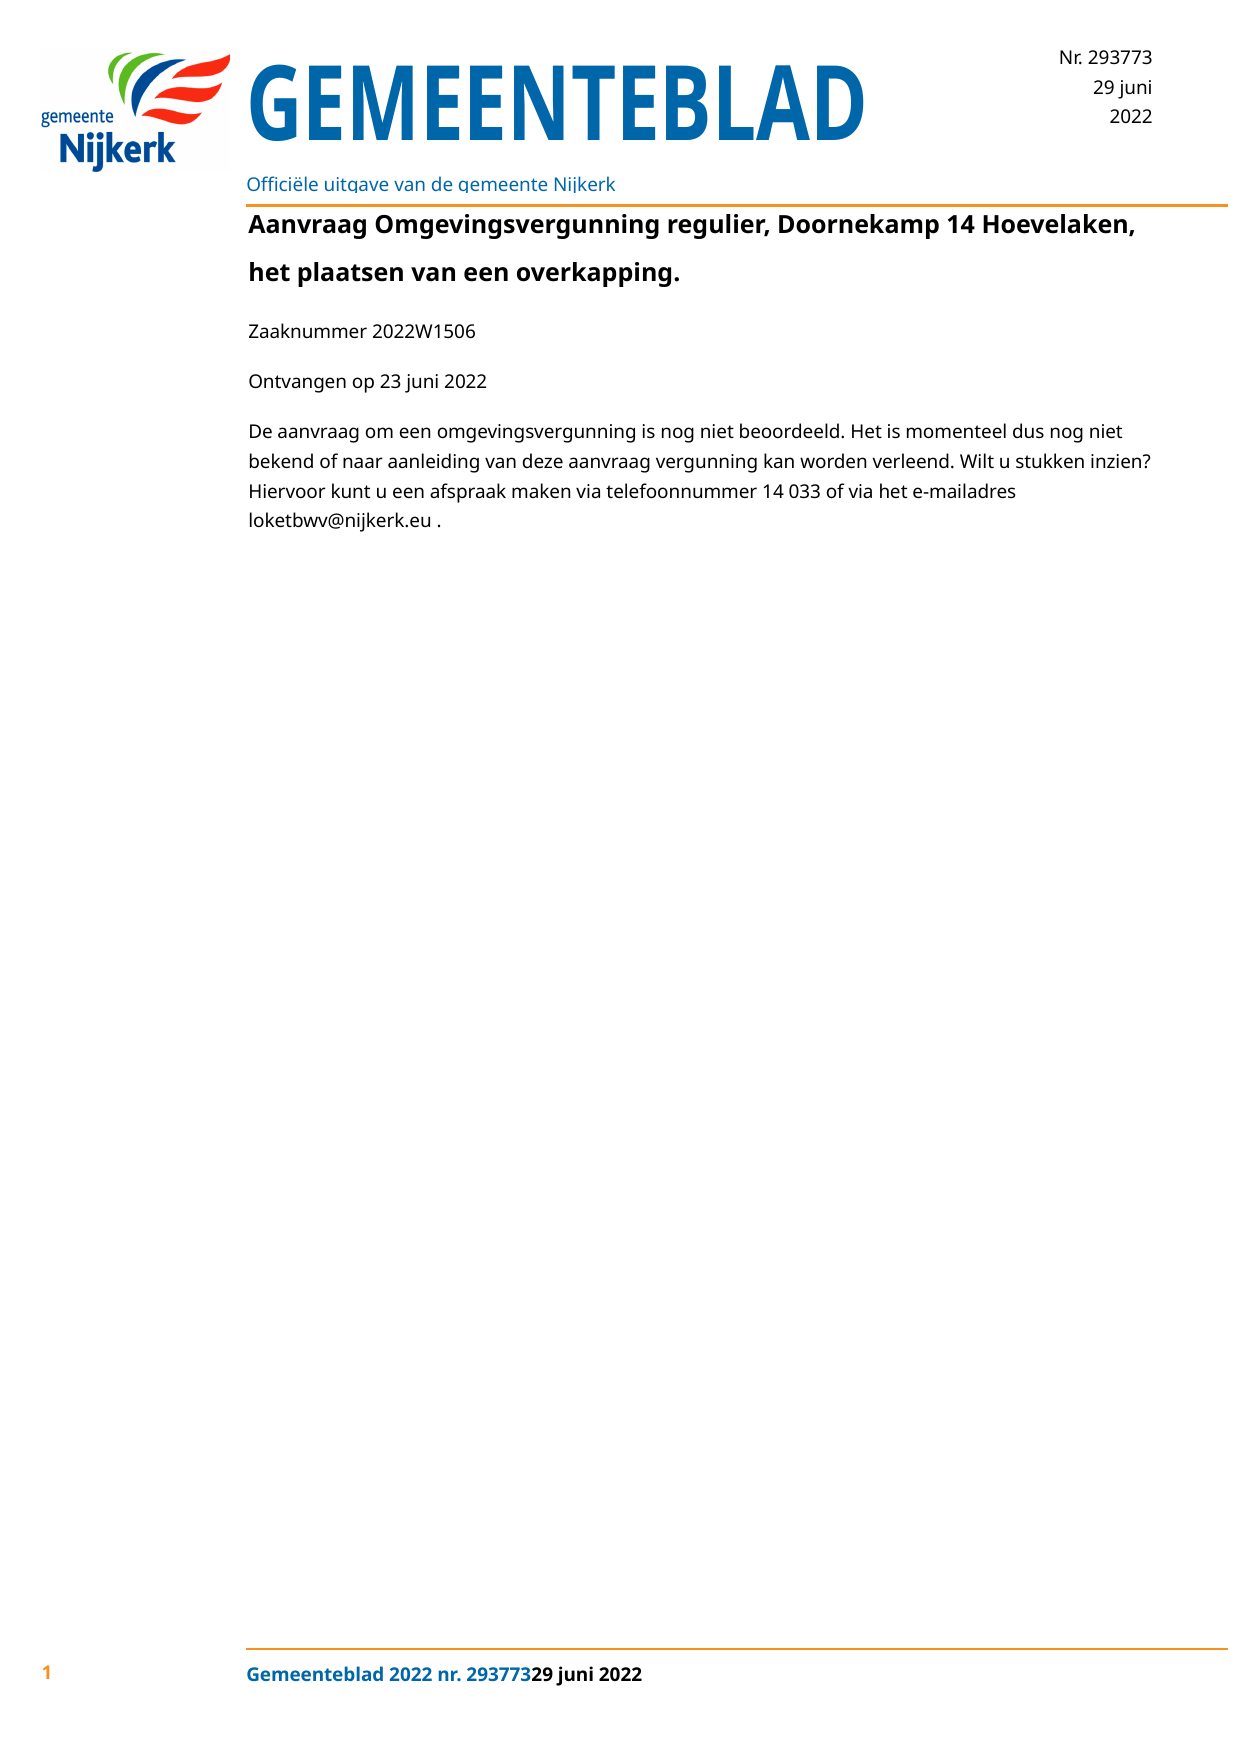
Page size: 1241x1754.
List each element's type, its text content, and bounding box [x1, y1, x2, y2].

text Ontvangen op 23 juni 2022 [248, 368, 1152, 394]
text De aanvraag om een omgevingsvergunning is nog niet beoordeeld. Het is momenteel dus nog niet bekend of naar aanleiding van deze aanvraag vergunning kan worden verleend. Wilt u stukken inzien? Hiervoor kunt u een afspraak maken via telefoonnummer 14 033 of via het e-mailadres loketbwv@nijkerk.eu . [248, 419, 1152, 533]
text Zaaknummer 2022W1506 [248, 318, 1152, 344]
picture [41, 47, 231, 172]
text Aanvraag Omgevingsvergunning regulier, Doornekamp 14 Hoevelaken, het plaatsen van een overkapping. [248, 207, 1152, 288]
